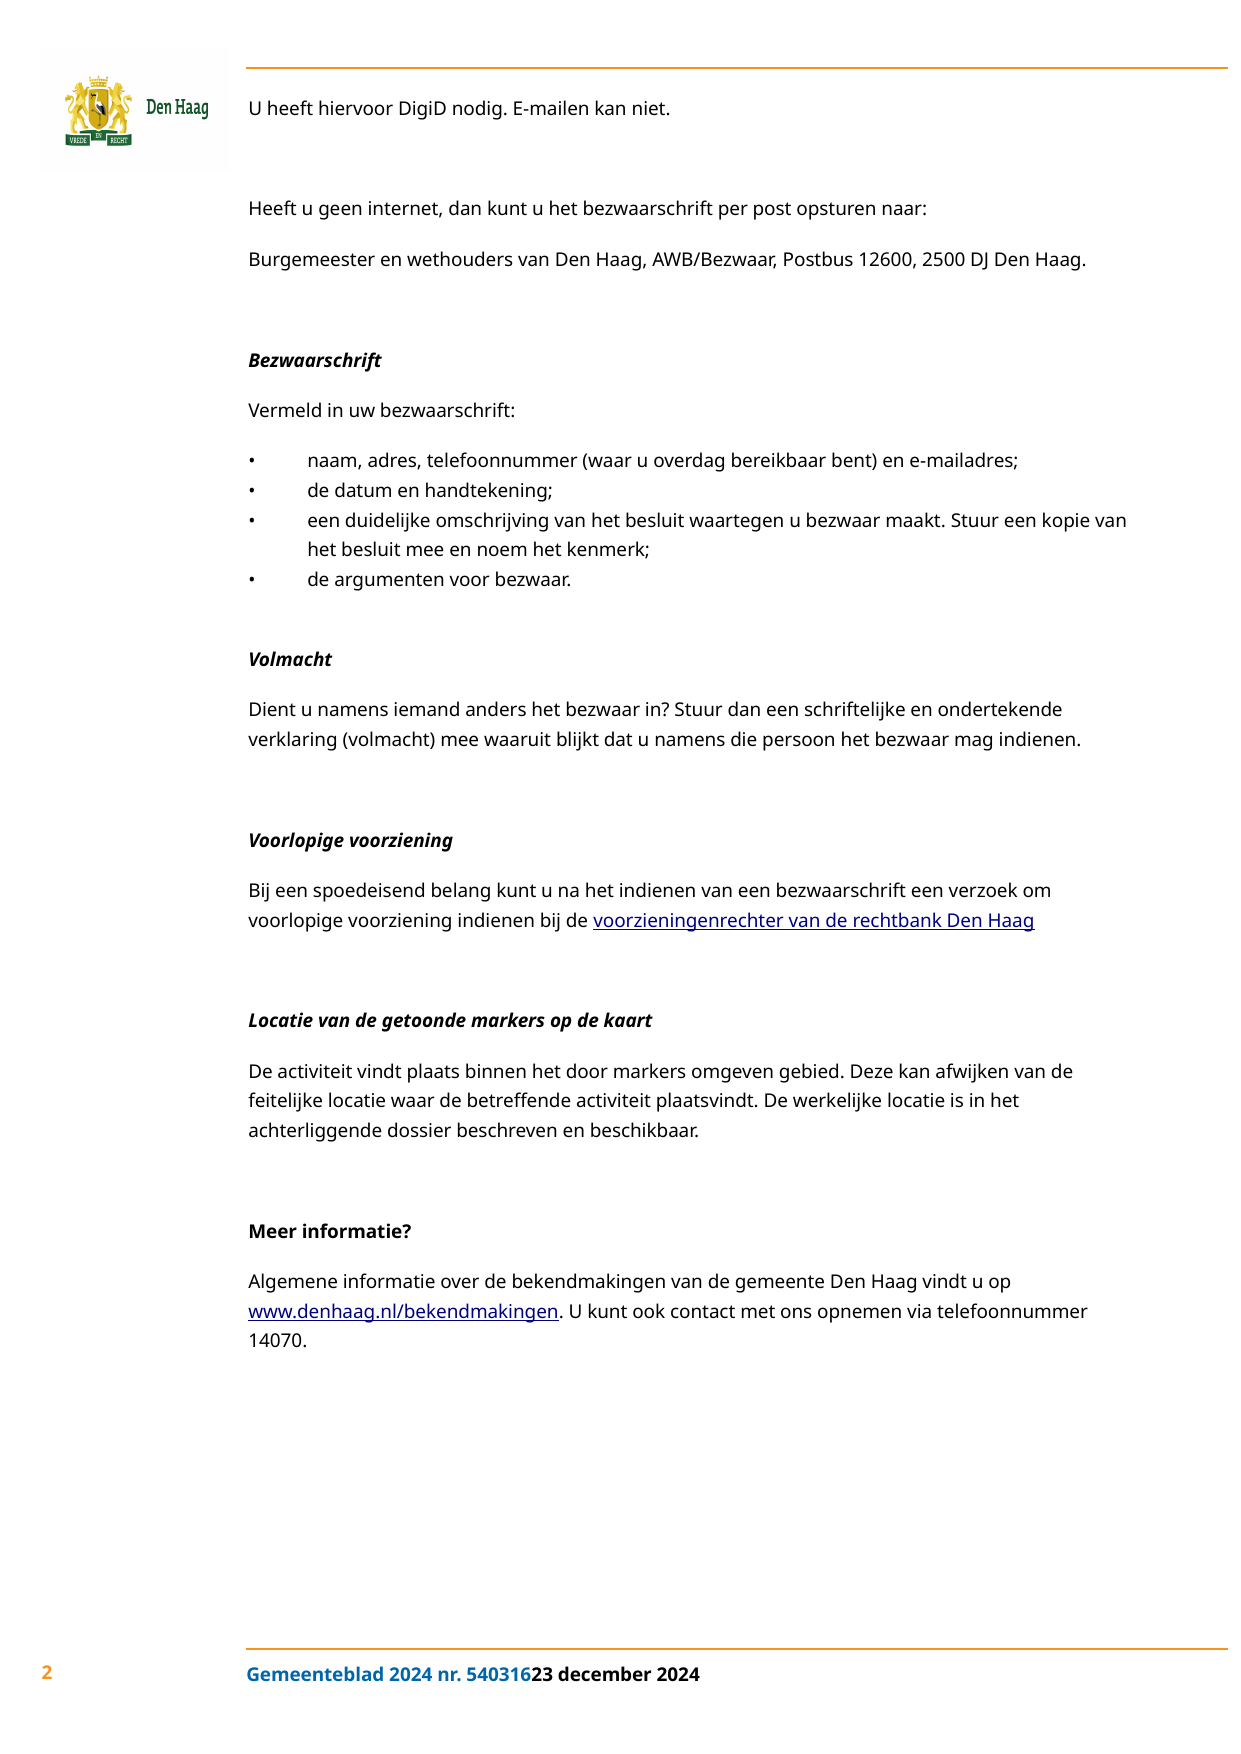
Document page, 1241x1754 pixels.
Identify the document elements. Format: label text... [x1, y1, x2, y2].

text Algemene informatie over de bekendmakingen van de gemeente Den Haag vindt u op www.denhaag.nl/bekendmakingen. U kunt ook contact met ons opnemen via telefoonnummer 14070. [248, 1268, 1152, 1353]
text Dient u namens iemand anders het bezwaar in? Stuur dan een schriftelijke en ondertekende verklaring (volmacht) mee waaruit blijkt dat u namens die persoon het bezwaar mag indienen. [248, 696, 1152, 752]
list de datum en handtekening; [248, 477, 1152, 503]
text Bij een spoedeisend belang kunt u na het indienen van een bezwaarschrift een verzoek om voorlopige voorziening indienen bij de voorzieningenrechter van de rechtbank Den Haag [248, 877, 1152, 933]
list de argumenten voor bezwaar. [248, 566, 1152, 592]
text Vermeld in uw bezwaarschrift: [248, 397, 1152, 423]
text U heeft hiervoor DigiD nodig. E-mailen kan niet. [248, 95, 1152, 121]
text Volmacht [248, 646, 1152, 672]
text Burgemeester en wethouders van Den Haag, AWB/Bezwaar, Postbus 12600, 2500 DJ Den Haag. [248, 246, 1152, 272]
list een duidelijke omschrijving van het besluit waartegen u bezwaar maakt. Stuur een kopie van het besluit mee en noem het kenmerk; [248, 507, 1152, 562]
text Meer informatie? [248, 1218, 1152, 1244]
text Heeft u geen internet, dan kunt u het bezwaarschrift per post opsturen naar: [248, 196, 1152, 221]
picture [41, 47, 231, 172]
text De activiteit vindt plaats binnen het door markers omgeven gebied. Deze kan afwijken van de feitelijke locatie waar de betreffende activiteit plaatsvindt. De werkelijke locatie is in het achterliggende dossier beschreven en beschikbaar. [248, 1058, 1152, 1143]
text Voorlopige voorziening [248, 827, 1152, 853]
text Locatie van de getoonde markers op de kaart [248, 1008, 1152, 1033]
list naam, adres, telefoonnummer (waar u overdag bereikbaar bent) en e-mailadres; [248, 448, 1152, 473]
text Bezwaarschrift [248, 347, 1152, 373]
